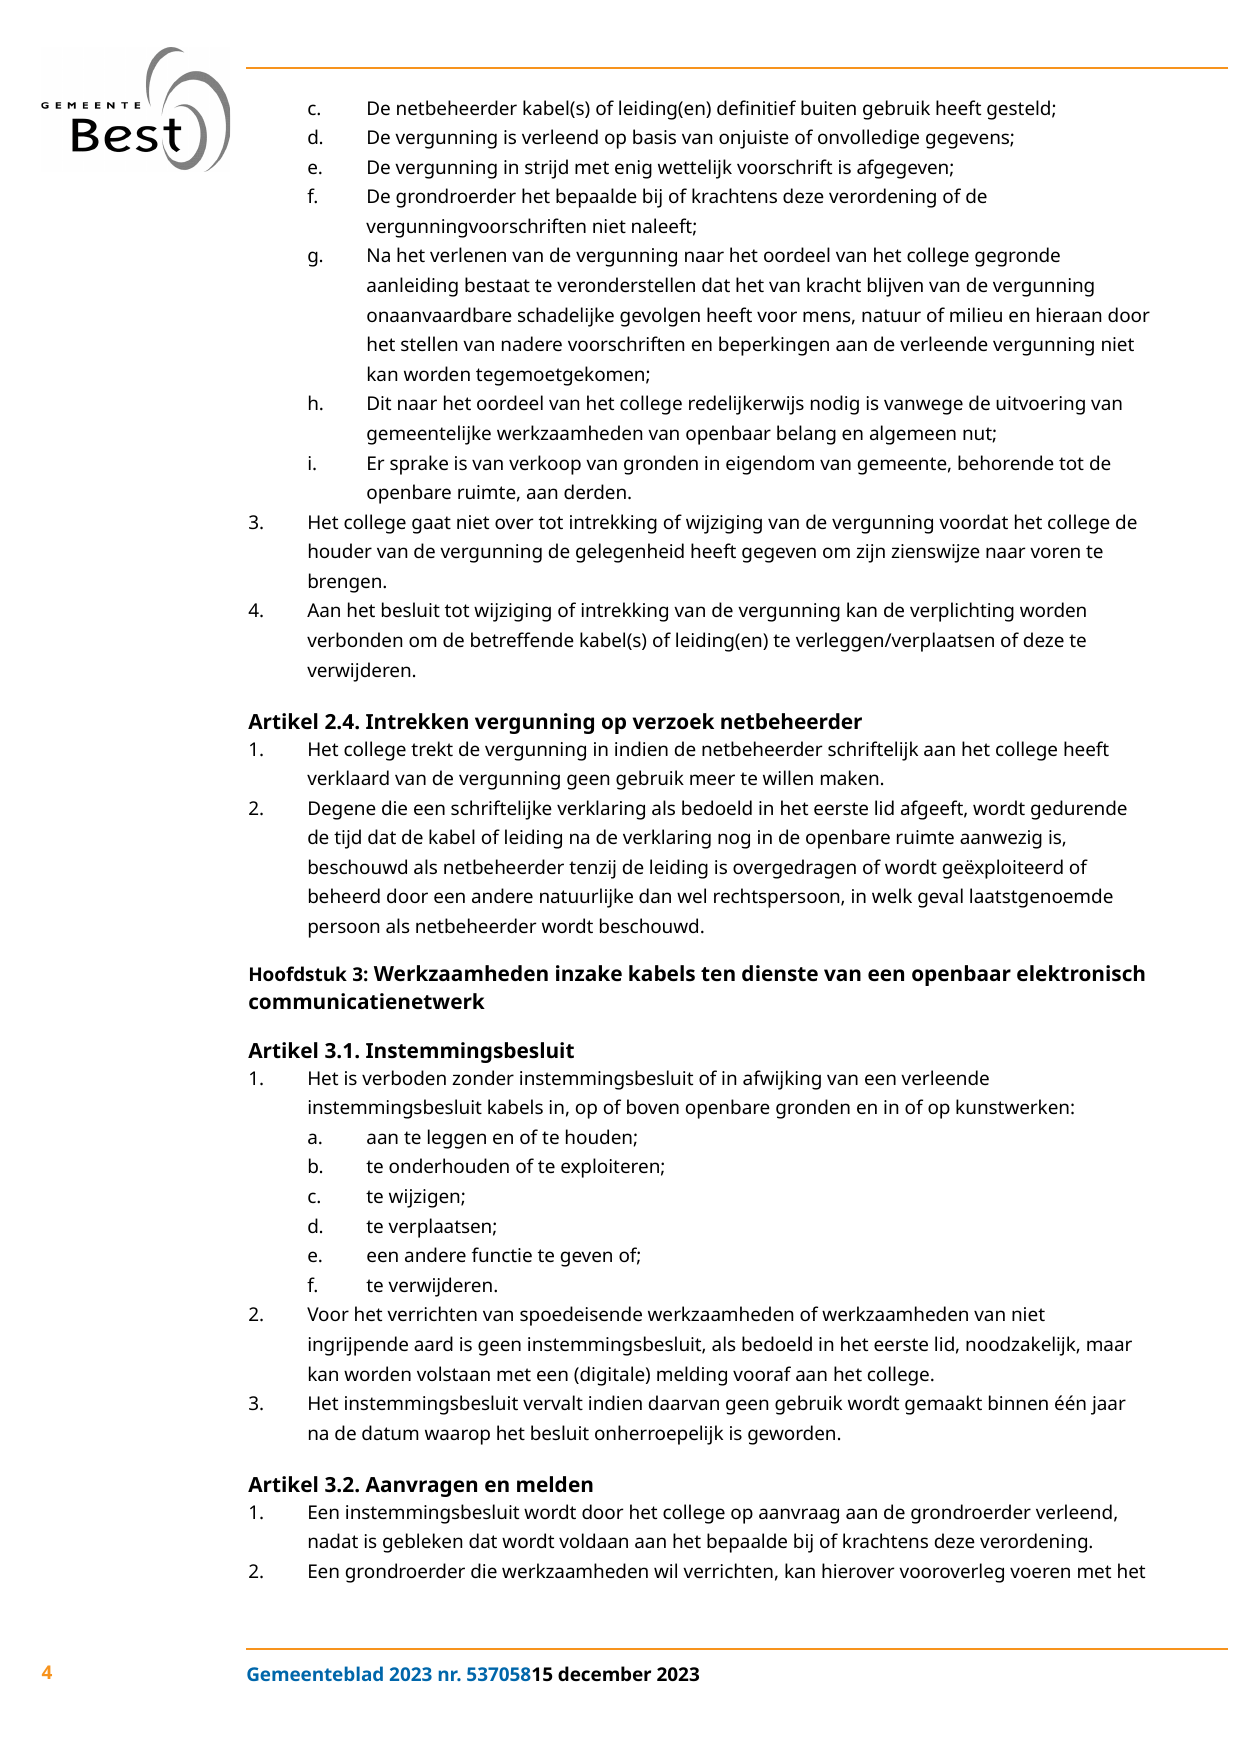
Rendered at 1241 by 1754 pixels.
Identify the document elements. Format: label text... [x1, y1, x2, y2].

list te verwijderen. [307, 1272, 1152, 1298]
list Aan het besluit tot wijziging of intrekking van de vergunning kan de verplichting worden verbonden om de betreffende kabel(s) of leiding(en) te verleggen/verplaatsen of deze te verwijderen. [248, 598, 1152, 683]
list Voor het verrichten van spoedeisende werkzaamheden of werkzaamheden van niet ingrijpende aard is geen instemmingsbesluit, als bedoeld in het eerste lid, noodzakelijk, maar kan worden volstaan met een (digitale) melding vooraf aan het college. [248, 1302, 1152, 1387]
list te wijzigen; [307, 1183, 1152, 1209]
text Artikel 2.4. Intrekken vergunning op verzoek netbeheerder [248, 707, 1152, 736]
picture [41, 47, 231, 172]
list De netbeheerder kabel(s) of leiding(en) definitief buiten gebruik heeft gesteld; [307, 95, 1152, 121]
list Een instemmingsbesluit wordt door het college op aanvraag aan de grondroerder verleend, nadat is gebleken dat wordt voldaan aan het bepaalde bij of krachtens deze verordening. [248, 1499, 1152, 1554]
list De vergunning in strijd met enig wettelijk voorschrift is afgegeven; [307, 154, 1152, 180]
list Het is verboden zonder instemmingsbesluit of in afwijking van een verleende instemmingsbesluit kabels in, op of boven openbare gronden en in of op kunstwerken: [248, 1065, 1152, 1120]
list Het instemmingsbesluit vervalt indien daarvan geen gebruik wordt gemaakt binnen één jaar na de datum waarop het besluit onherroepelijk is geworden. [248, 1390, 1152, 1446]
list te verplaatsen; [307, 1213, 1152, 1239]
list Er sprake is van verkoop van gronden in eigendom van gemeente, behorende tot de openbare ruimte, aan derden. [307, 450, 1152, 505]
text Artikel 3.1. Instemmingsbesluit [248, 1037, 1152, 1065]
list Dit naar het oordeel van het college redelijkerwijs nodig is vanwege de uitvoering van gemeentelijke werkzaamheden van openbaar belang en algemeen nut; [307, 391, 1152, 446]
list Het college gaat niet over tot intrekking of wijziging van de vergunning voordat het college de houder van de vergunning de gelegenheid heeft gegeven om zijn zienswijze naar voren te brengen. [248, 509, 1152, 594]
list De grondroerder het bepaalde bij of krachtens deze verordening of de vergunningvoorschriften niet naleeft; [307, 183, 1152, 239]
text Artikel 3.2. Aanvragen en melden [248, 1470, 1152, 1499]
list aan te leggen en of te houden; [307, 1124, 1152, 1150]
list een andere functie te geven of; [307, 1242, 1152, 1268]
text Hoofdstuk 3: Werkzaamheden inzake kabels ten dienste van een openbaar elektronisch communicatienetwerk [248, 959, 1152, 1016]
list Het college trekt de vergunning in indien de netbeheerder schriftelijk aan het college heeft verklaard van de vergunning geen gebruik meer te willen maken. [248, 736, 1152, 791]
list Een grondroerder die werkzaamheden wil verrichten, kan hierover vooroverleg voeren met het [248, 1558, 1152, 1584]
list Degene die een schriftelijke verklaring als bedoeld in het eerste lid afgeeft, wordt gedurende de tijd dat de kabel of leiding na de verklaring nog in de openbare ruimte aanwezig is, beschouwd als netbeheerder tenzij de leiding is overgedragen of wordt geëxploiteerd of beheerd door een andere natuurlijke dan wel rechtspersoon, in welk geval laatstgenoemde persoon als netbeheerder wordt beschouwd. [248, 795, 1152, 939]
list Na het verlenen van de vergunning naar het oordeel van het college gegronde aanleiding bestaat te veronderstellen dat het van kracht blijven van de vergunning onaanvaardbare schadelijke gevolgen heeft voor mens, natuur of milieu en hieraan door het stellen van nadere voorschriften en beperkingen aan de verleende vergunning niet kan worden tegemoetgekomen; [307, 243, 1152, 387]
list De vergunning is verleend op basis van onjuiste of onvolledige gegevens; [307, 124, 1152, 150]
list te onderhouden of te exploiteren; [307, 1154, 1152, 1179]
